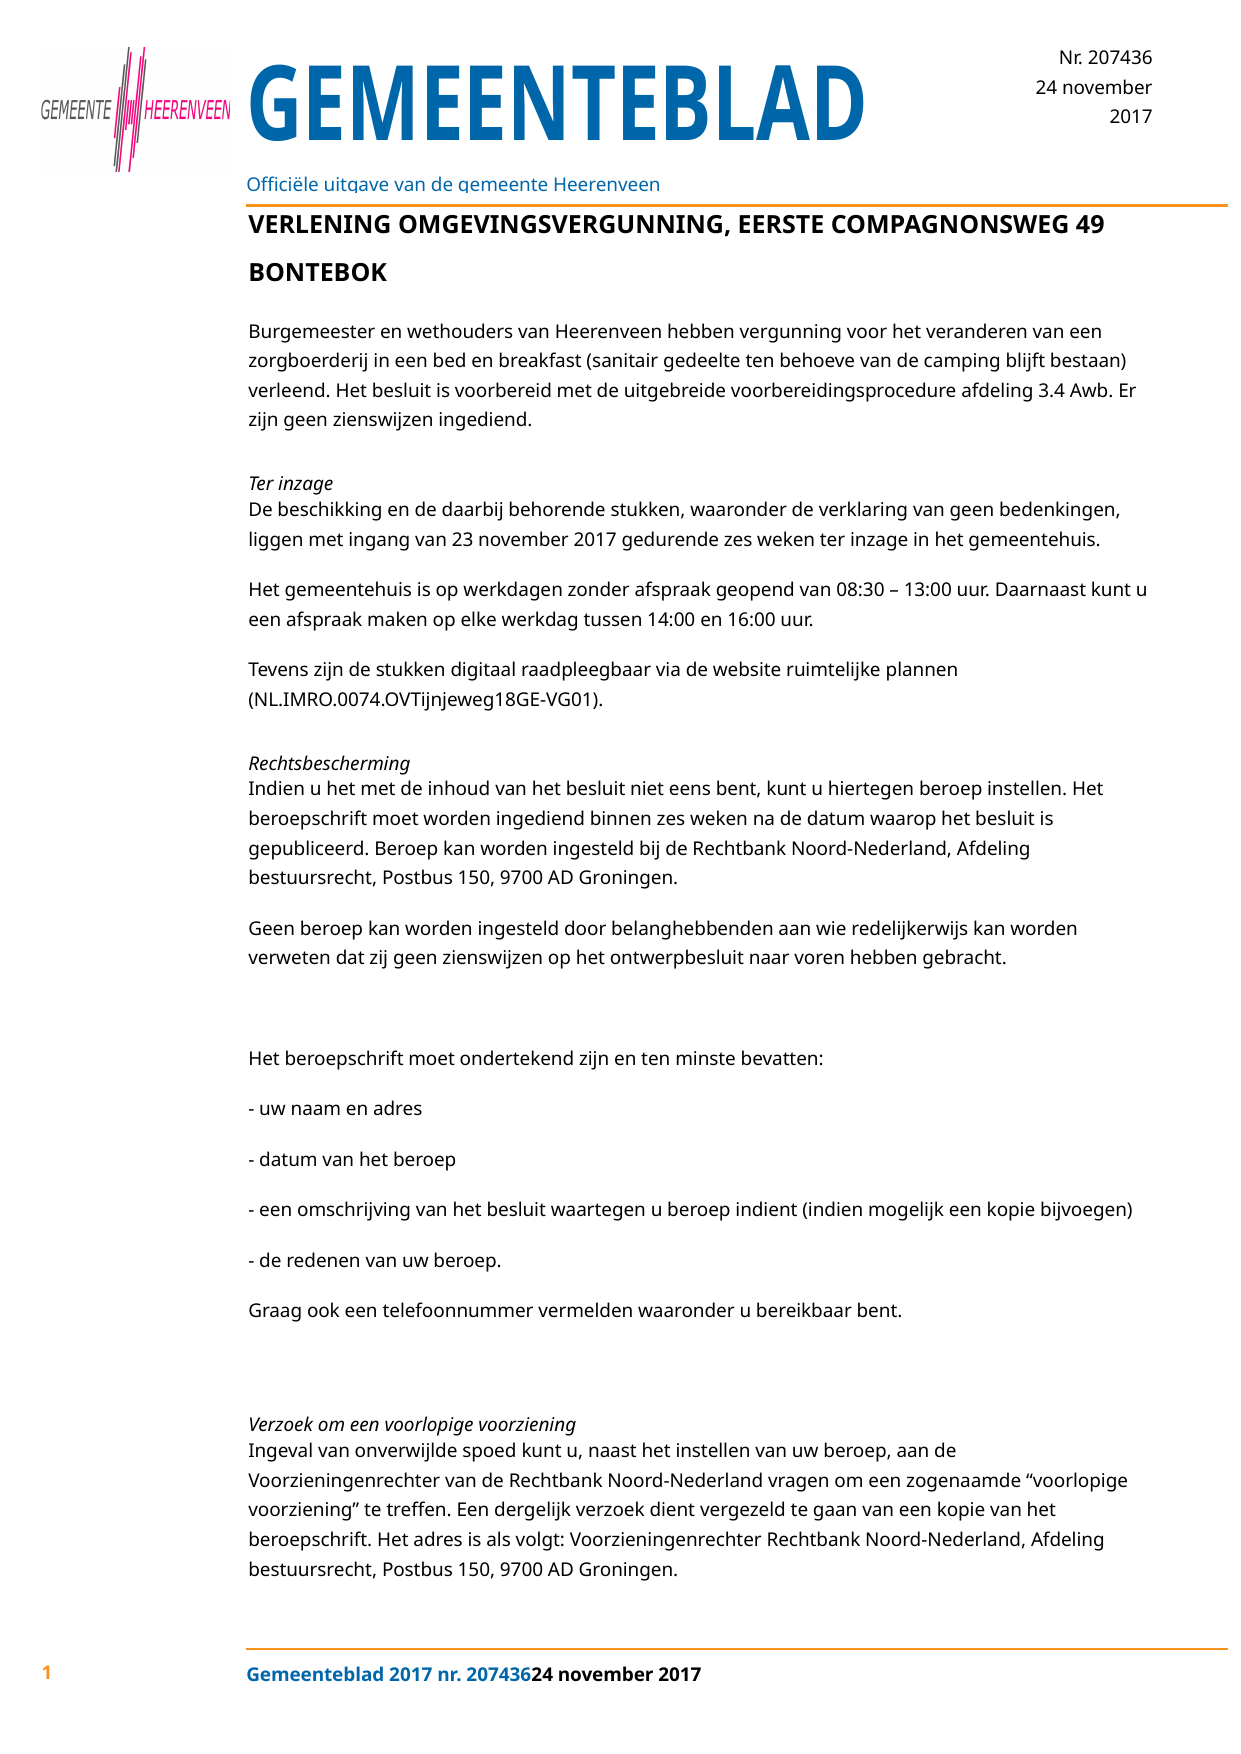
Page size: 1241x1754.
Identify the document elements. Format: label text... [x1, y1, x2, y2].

text - de redenen van uw beroep. [248, 1247, 1152, 1273]
text Rechtsbescherming [248, 750, 1152, 776]
picture [41, 47, 231, 172]
text - een omschrijving van het besluit waartegen u beroep indient (indien mogelijk een kopie bijvoegen) [248, 1196, 1152, 1222]
text - datum van het beroep [248, 1146, 1152, 1172]
text De beschikking en de daarbij behorende stukken, waaronder de verklaring van geen bedenkingen, liggen met ingang van 23 november 2017 gedurende zes weken ter inzage in het gemeentehuis. [248, 496, 1152, 552]
text Het beroepschrift moet ondertekend zijn en ten minste bevatten: [248, 1045, 1152, 1071]
text VERLENING OMGEVINGSVERGUNNING, EERSTE COMPAGNONSWEG 49 BONTEBOK [248, 207, 1152, 288]
text - uw naam en adres [248, 1096, 1152, 1121]
text Ter inzage [248, 471, 1152, 496]
text Burgemeester en wethouders van Heerenveen hebben vergunning voor het veranderen van een zorgboerderij in een bed en breakfast (sanitair gedeelte ten behoeve van de camping blijft bestaan) verleend. Het besluit is voorbereid met de uitgebreide voorbereidingsprocedure afdeling 3.4 Awb. Er zijn geen zienswijzen ingediend. [248, 318, 1152, 432]
text Het gemeentehuis is op werkdagen zonder afspraak geopend van 08:30 – 13:00 uur. Daarnaast kunt u een afspraak maken op elke werkdag tussen 14:00 en 16:00 uur. [248, 576, 1152, 632]
text Geen beroep kan worden ingesteld door belanghebbenden aan wie redelijkerwijs kan worden verweten dat zij geen zienswijzen op het ontwerpbesluit naar voren hebben gebracht. [248, 915, 1152, 970]
text Graag ook een telefoonnummer vermelden waaronder u bereikbaar bent. [248, 1297, 1152, 1323]
text Verzoek om een voorlopige voorziening [248, 1412, 1152, 1437]
text Ingeval van onverwijlde spoed kunt u, naast het instellen van uw beroep, aan de Voorzieningenrechter van de Rechtbank Noord-Nederland vragen om een zogenaamde “voorlopige voorziening” te treffen. Een dergelijk verzoek dient vergezeld te gaan van een kopie van het beroepschrift. Het adres is als volgt: Voorzieningenrechter Rechtbank Noord-Nederland, Afdeling bestuursrecht, Postbus 150, 9700 AD Groningen. [248, 1437, 1152, 1581]
text Tevens zijn de stukken digitaal raadpleegbaar via de website ruimtelijke plannen (NL.IMRO.0074.OVTijnjeweg18GE-VG01). [248, 656, 1152, 712]
text Indien u het met de inhoud van het besluit niet eens bent, kunt u hiertegen beroep instellen. Het beroepschrift moet worden ingediend binnen zes weken na de datum waarop het besluit is gepubliceerd. Beroep kan worden ingesteld bij de Rechtbank Noord-Nederland, Afdeling bestuursrecht, Postbus 150, 9700 AD Groningen. [248, 776, 1152, 890]
